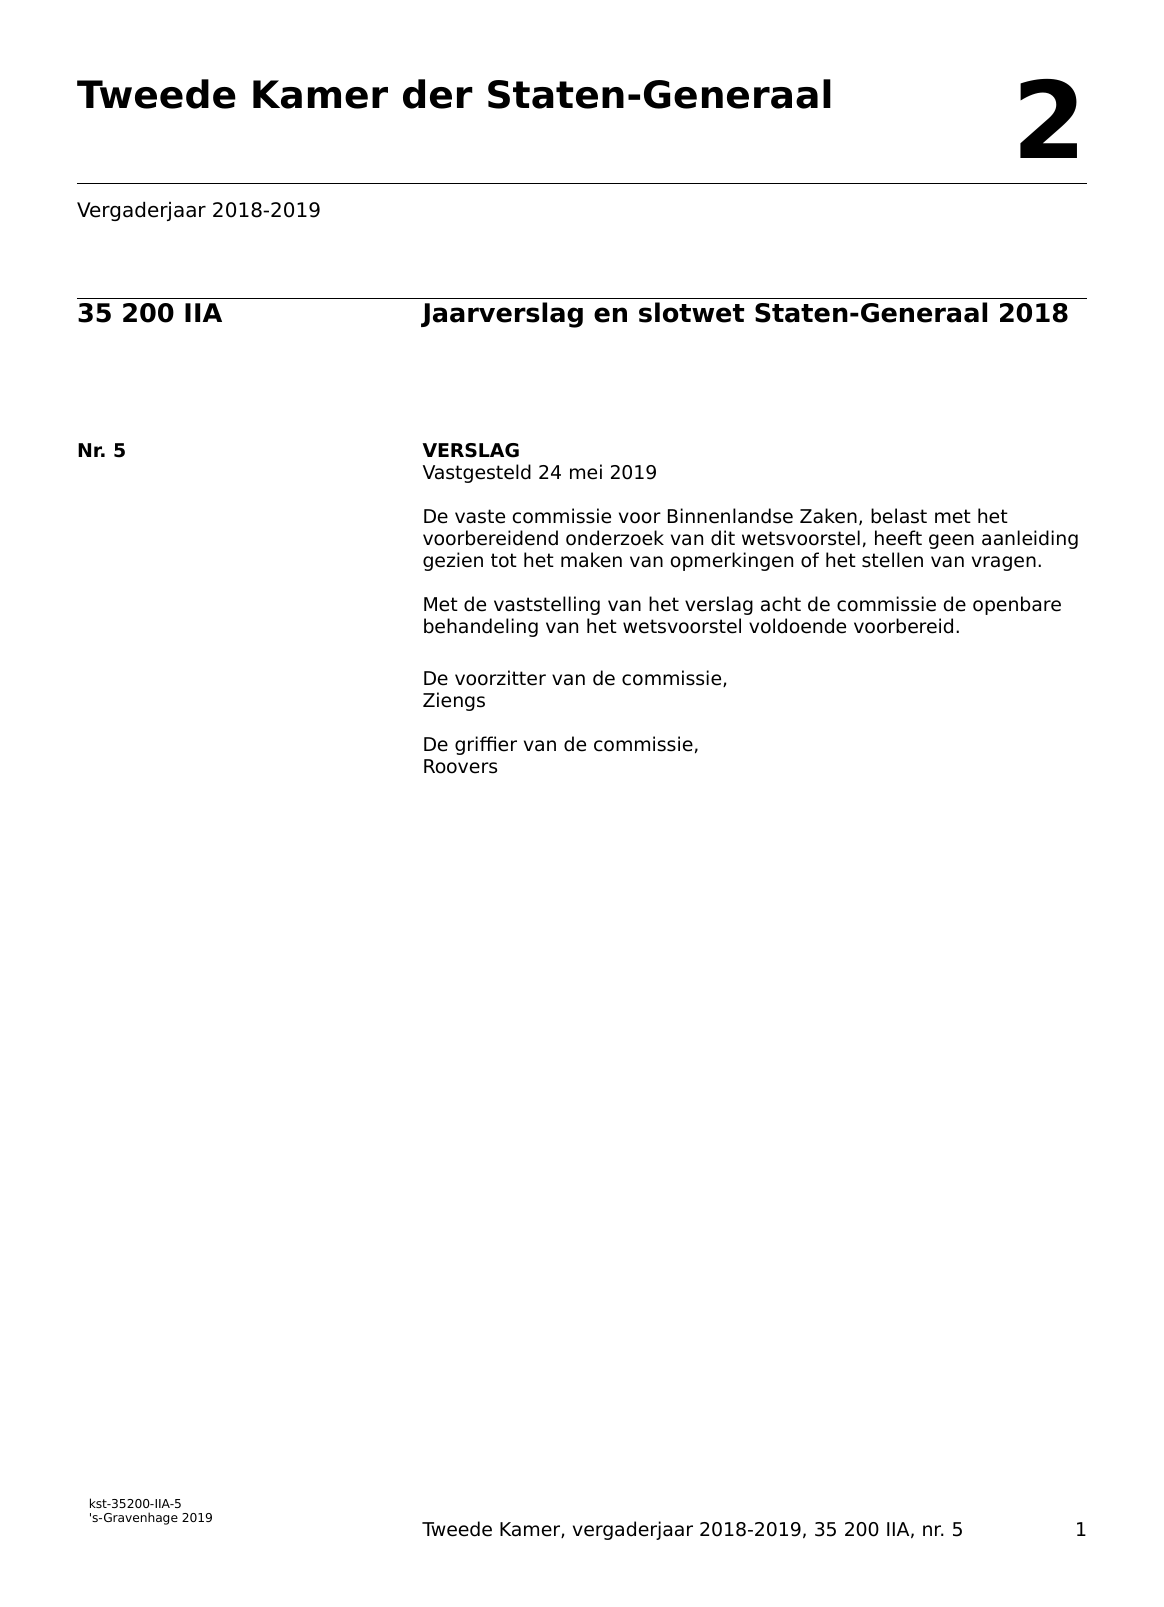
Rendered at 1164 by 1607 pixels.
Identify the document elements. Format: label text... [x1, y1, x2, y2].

text kst-35200-IIA-5 [88, 1497, 323, 1511]
text 's-Gravenhage 2019 [88, 1511, 323, 1525]
text De vaste commissie voor Binnenlandse Zaken, belast met het voorbereidend onderzoek van dit wetsvoorstel, heeft geen aanleiding gezien tot het maken van opmerkingen of het stellen van vragen. [422, 506, 1087, 572]
table_header Tweede Kamer der Staten-Generaal [77, 59, 886, 183]
table_header 2 [886, 59, 1087, 183]
text De voorzitter van de commissie, Ziengs [422, 668, 1087, 712]
table_cell Vergaderjaar 2018-2019 [77, 184, 1087, 298]
text Met de vaststelling van het verslag acht de commissie de openbare behandeling van het wetsvoorstel voldoende voorbereid. [422, 594, 1087, 638]
text De griffier van de commissie, Roovers [422, 734, 1087, 778]
subtitle 35 200 IIA Jaarverslag en slotwet Staten-Generaal 2018 [77, 299, 1087, 329]
subtitle Nr. 5 VERSLAG [77, 440, 1087, 462]
text Vastgesteld 24 mei 2019 [422, 462, 1087, 484]
